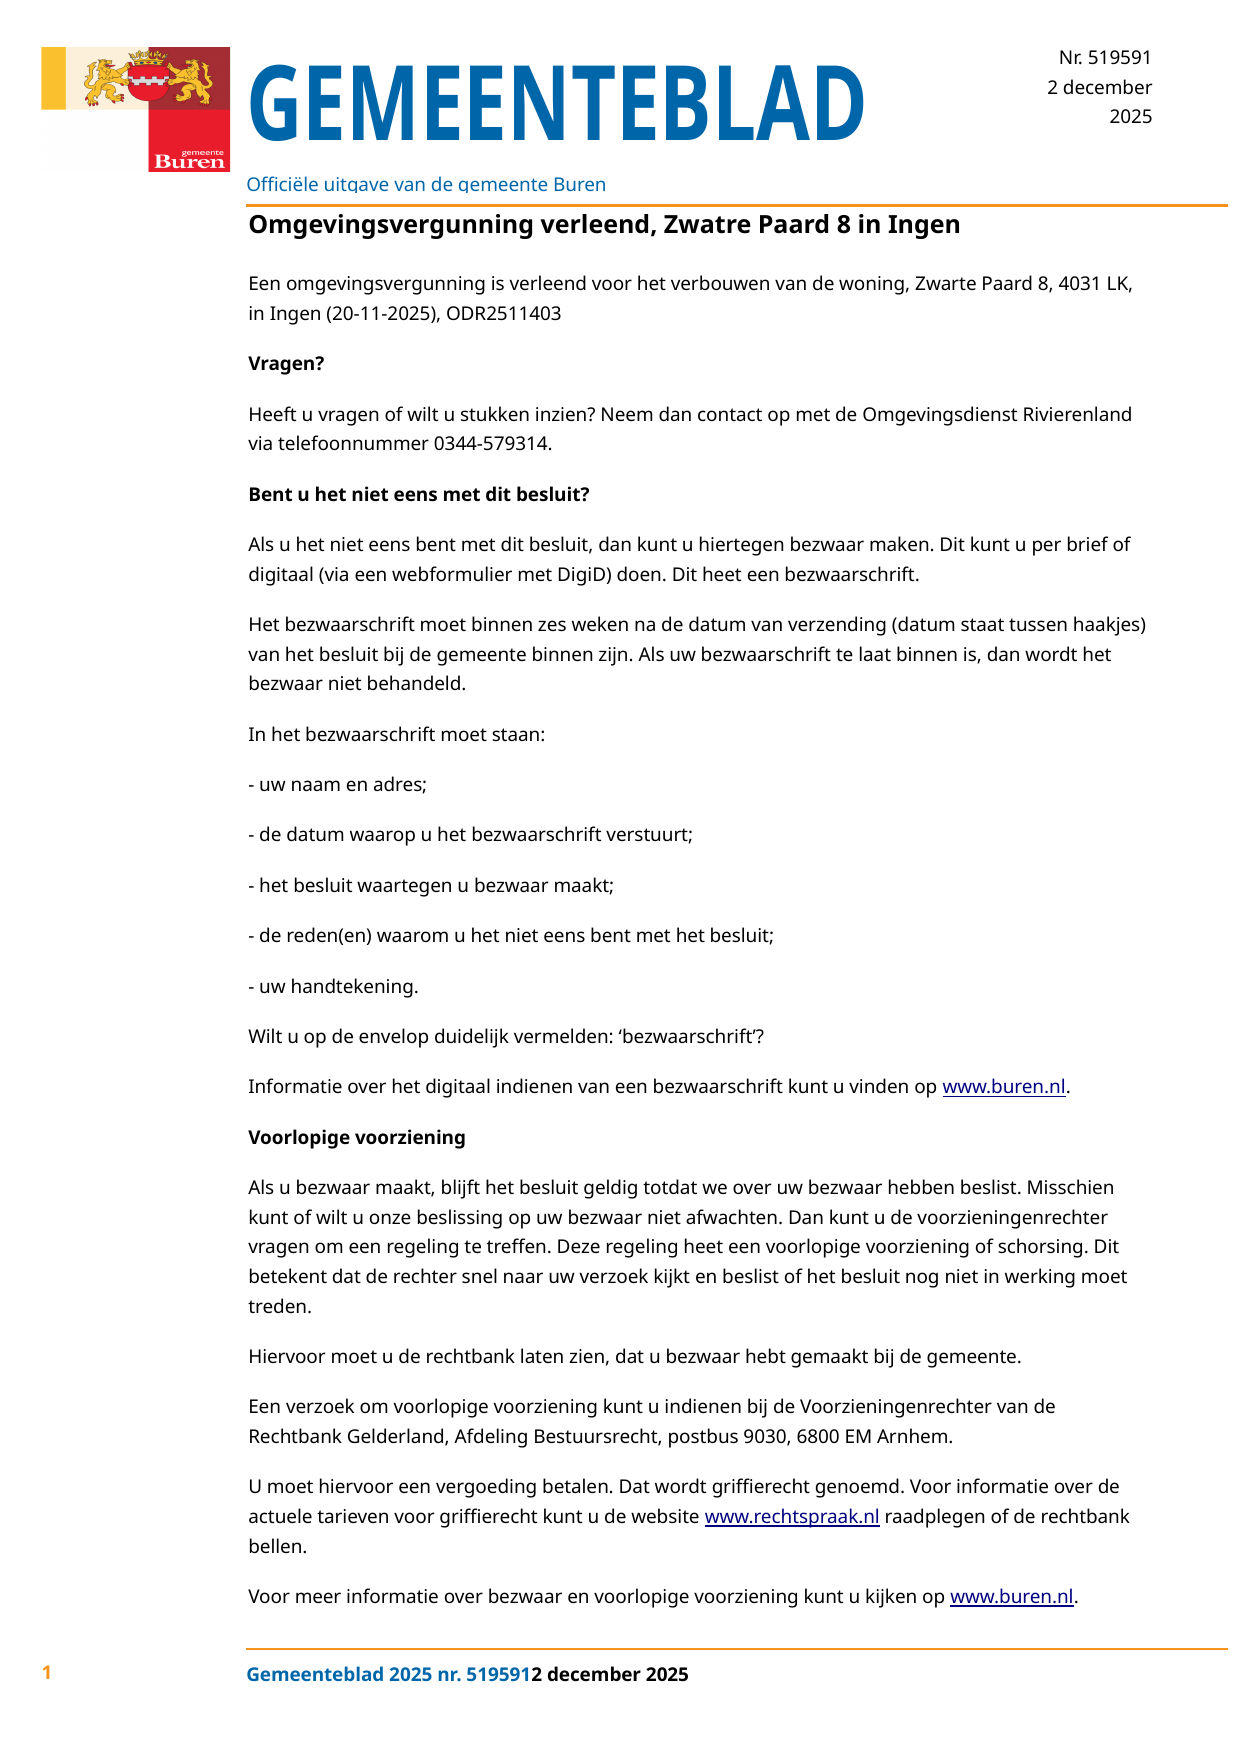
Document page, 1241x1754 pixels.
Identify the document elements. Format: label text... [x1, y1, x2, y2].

text - de datum waarop u het bezwaarschrift verstuurt; [248, 822, 1152, 847]
text Voorlopige voorziening [248, 1124, 1152, 1150]
text In het bezwaarschrift moet staan: [248, 721, 1152, 746]
text Bent u het niet eens met dit besluit? [248, 481, 1152, 506]
text Omgevingsvergunning verleend, Zwatre Paard 8 in Ingen [248, 207, 1152, 241]
text - het besluit waartegen u bezwaar maakt; [248, 872, 1152, 898]
picture [41, 47, 231, 172]
text Als u het niet eens bent met dit besluit, dan kunt u hiertegen bezwaar maken. Dit kunt u per brief of digitaal (via een webformulier met DigiD) doen. Dit heet een bezwaarschrift. [248, 531, 1152, 586]
text Heeft u vragen of wilt u stukken inzien? Neem dan contact op met de Omgevingsdienst Rivierenland via telefoonnummer 0344-579314. [248, 401, 1152, 456]
text Vragen? [248, 350, 1152, 376]
text - uw handtekening. [248, 973, 1152, 998]
text Voor meer informatie over bezwaar en voorlopige voorziening kunt u kijken op www.buren.nl. [248, 1583, 1152, 1609]
text Een verzoek om voorlopige voorziening kunt u indienen bij de Voorzieningenrechter van de Rechtbank Gelderland, Afdeling Bestuursrecht, postbus 9030, 6800 EM Arnhem. [248, 1394, 1152, 1449]
text Als u bezwaar maakt, blijft het besluit geldig totdat we over uw bezwaar hebben beslist. Misschien kunt of wilt u onze beslissing op uw bezwaar niet afwachten. Dan kunt u de voorzieningenrechter vragen om een regeling te treffen. Deze regeling heet een voorlopige voorziening of schorsing. Dit betekent dat de rechter snel naar uw verzoek kijkt en beslist of het besluit nog niet in werking moet treden. [248, 1174, 1152, 1318]
text - de reden(en) waarom u het niet eens bent met het besluit; [248, 922, 1152, 948]
text Wilt u op de envelop duidelijk vermelden: ‘bezwaarschrift’? [248, 1023, 1152, 1049]
text Het bezwaarschrift moet binnen zes weken na de datum van verzending (datum staat tussen haakjes) van het besluit bij de gemeente binnen zijn. Als uw bezwaarschrift te laat binnen is, dan wordt het bezwaar niet behandeld. [248, 611, 1152, 696]
text Een omgevingsvergunning is verleend voor het verbouwen van de woning, Zwarte Paard 8, 4031 LK, in Ingen (20-11-2025), ODR2511403 [248, 270, 1152, 326]
text U moet hiervoor een vergoeding betalen. Dat wordt griffierecht genoemd. Voor informatie over de actuele tarieven voor griffierecht kunt u de website www.rechtspraak.nl raadplegen of de rechtbank bellen. [248, 1474, 1152, 1558]
text - uw naam en adres; [248, 771, 1152, 797]
text Hiervoor moet u de rechtbank laten zien, dat u bezwaar hebt gemaakt bij de gemeente. [248, 1343, 1152, 1369]
text Informatie over het digitaal indienen van een bezwaarschrift kunt u vinden op www.buren.nl. [248, 1074, 1152, 1099]
